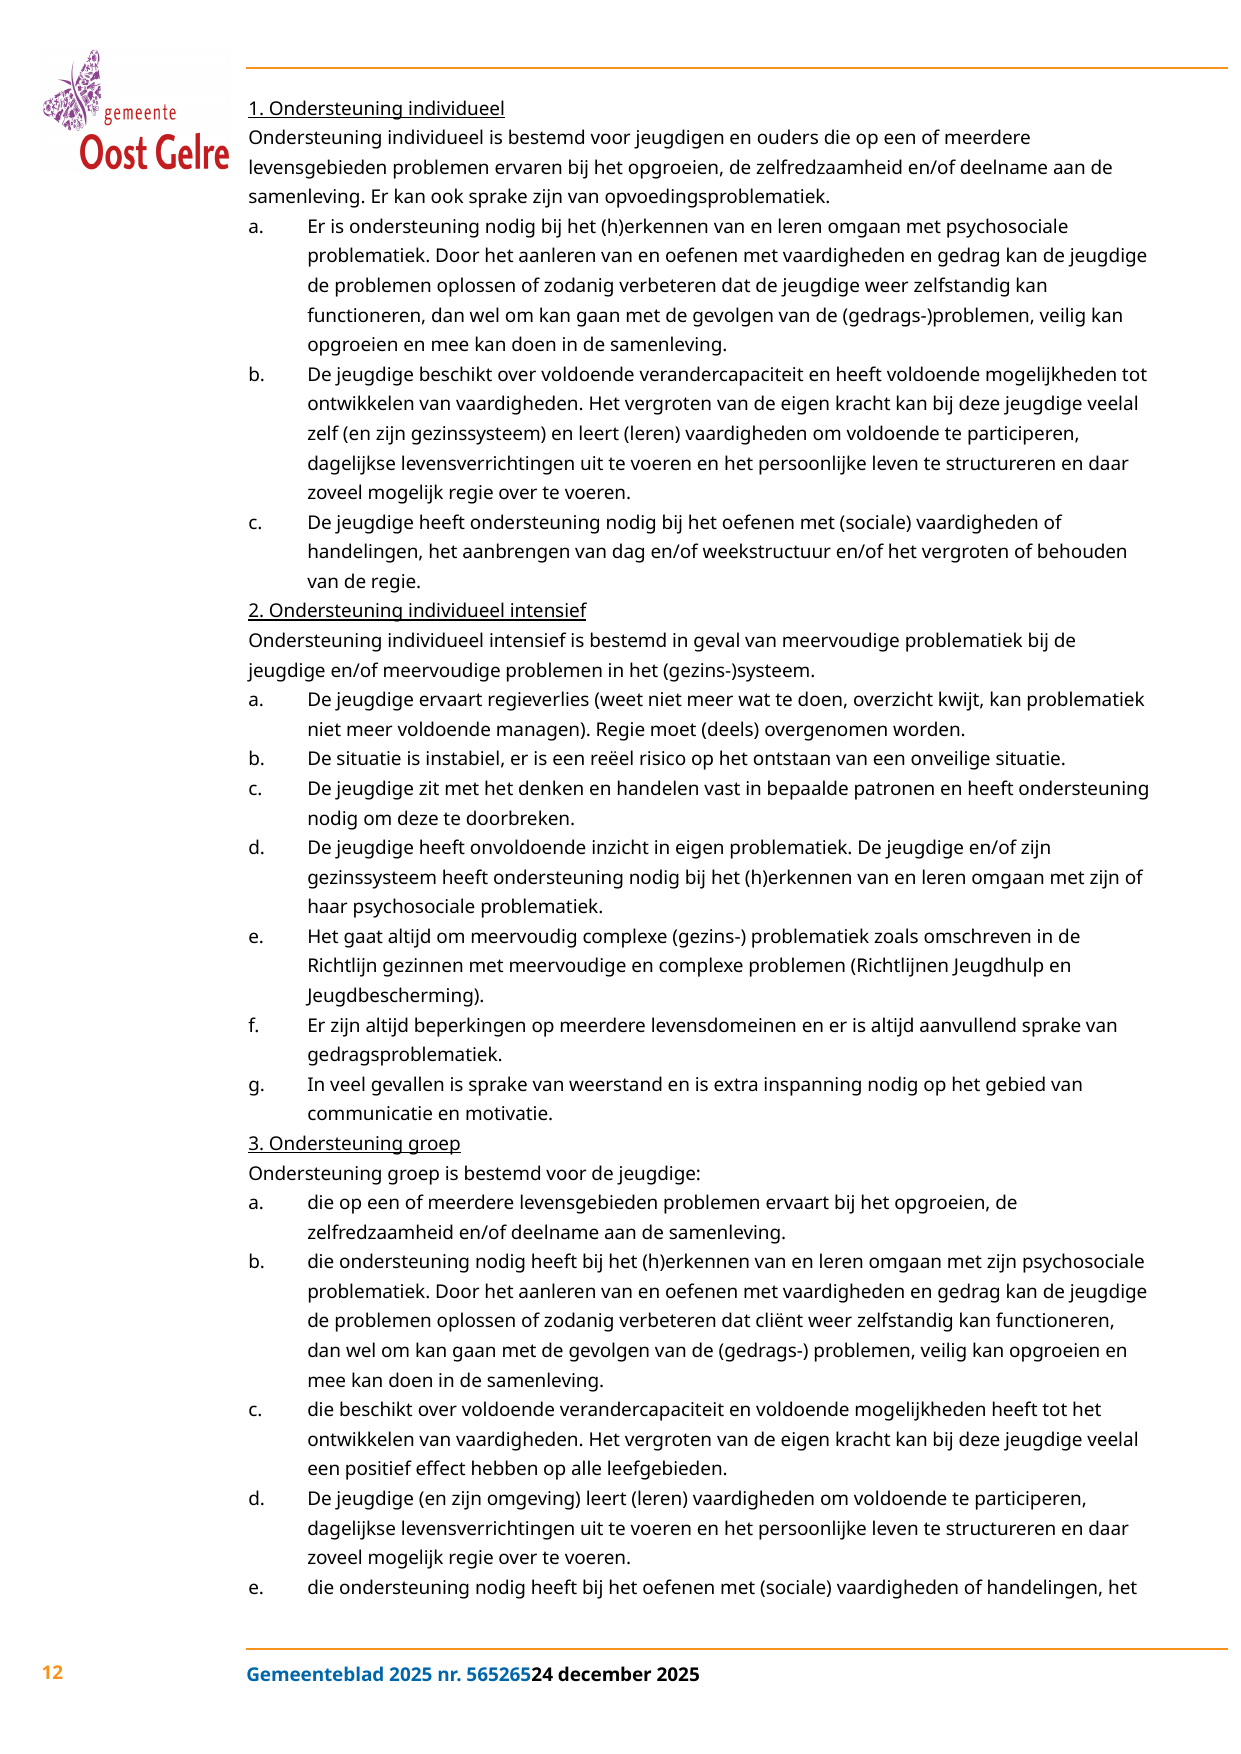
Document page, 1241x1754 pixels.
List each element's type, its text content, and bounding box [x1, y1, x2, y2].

text Ondersteuning individueel is bestemd voor jeugdigen en ouders die op een of meerdere levensgebieden problemen ervaren bij het opgroeien, de zelfredzaamheid en/of deelname aan de samenleving. Er kan ook sprake zijn van opvoedingsproblematiek. [248, 124, 1152, 209]
list Het gaat altijd om meervoudig complexe (gezins-) problematiek zoals omschreven in de Richtlijn gezinnen met meervoudige en complexe problemen (Richtlijnen Jeugdhulp en Jeugdbescherming). [248, 923, 1152, 1008]
list De jeugdige heeft ondersteuning nodig bij het oefenen met (sociale) vaardigheden of handelingen, het aanbrengen van dag en/of weekstructuur en/of het vergroten of behouden van de regie. [248, 509, 1152, 594]
text 2. Ondersteuning individueel intensief [248, 598, 1152, 623]
text 1. Ondersteuning individueel [248, 95, 1152, 121]
list die op een of meerdere levensgebieden problemen ervaart bij het opgroeien, de zelfredzaamheid en/of deelname aan de samenleving. [248, 1189, 1152, 1245]
list De jeugdige beschikt over voldoende verandercapaciteit en heeft voldoende mogelijkheden tot ontwikkelen van vaardigheden. Het vergroten van de eigen kracht kan bij deze jeugdige veelal zelf (en zijn gezinssysteem) en leert (leren) vaardigheden om voldoende te participeren, dagelijkse levensverrichtingen uit te voeren en het persoonlijke leven te structureren en daar zoveel mogelijk regie over te voeren. [248, 361, 1152, 505]
list De jeugdige (en zijn omgeving) leert (leren) vaardigheden om voldoende te participeren, dagelijkse levensverrichtingen uit te voeren en het persoonlijke leven te structureren en daar zoveel mogelijk regie over te voeren. [248, 1485, 1152, 1570]
list De jeugdige heeft onvoldoende inzicht in eigen problematiek. De jeugdige en/of zijn gezinssysteem heeft ondersteuning nodig bij het (h)erkennen van en leren omgaan met zijn of haar psychosociale problematiek. [248, 834, 1152, 919]
list die beschikt over voldoende verandercapaciteit en voldoende mogelijkheden heeft tot het ontwikkelen van vaardigheden. Het vergroten van de eigen kracht kan bij deze jeugdige veelal een positief effect hebben op alle leefgebieden. [248, 1396, 1152, 1481]
text Ondersteuning groep is bestemd voor de jeugdige: [248, 1160, 1152, 1186]
list De situatie is instabiel, er is een reëel risico op het ontstaan van een onveilige situatie. [248, 746, 1152, 771]
text Ondersteuning individueel intensief is bestemd in geval van meervoudige problematiek bij de jeugdige en/of meervoudige problemen in het (gezins-)systeem. [248, 627, 1152, 683]
list Er is ondersteuning nodig bij het (h)erkennen van en leren omgaan met psychosociale problematiek. Door het aanleren van en oefenen met vaardigheden en gedrag kan de jeugdige de problemen oplossen of zodanig verbeteren dat de jeugdige weer zelfstandig kan functioneren, dan wel om kan gaan met de gevolgen van de (gedrags-)problemen, veilig kan opgroeien en mee kan doen in de samenleving. [248, 213, 1152, 357]
list De jeugdige ervaart regieverlies (weet niet meer wat te doen, overzicht kwijt, kan problematiek niet meer voldoende managen). Regie moet (deels) overgenomen worden. [248, 686, 1152, 742]
text 3. Ondersteuning groep [248, 1130, 1152, 1156]
picture [41, 47, 231, 172]
list In veel gevallen is sprake van weerstand en is extra inspanning nodig op het gebied van communicatie en motivatie. [248, 1071, 1152, 1126]
list Er zijn altijd beperkingen op meerdere levensdomeinen en er is altijd aanvullend sprake van gedragsproblematiek. [248, 1012, 1152, 1067]
list die ondersteuning nodig heeft bij het (h)erkennen van en leren omgaan met zijn psychosociale problematiek. Door het aanleren van en oefenen met vaardigheden en gedrag kan de jeugdige de problemen oplossen of zodanig verbeteren dat cliënt weer zelfstandig kan functioneren, dan wel om kan gaan met de gevolgen van de (gedrags-) problemen, veilig kan opgroeien en mee kan doen in de samenleving. [248, 1248, 1152, 1393]
list De jeugdige zit met het denken en handelen vast in bepaalde patronen en heeft ondersteuning nodig om deze te doorbreken. [248, 775, 1152, 831]
list die ondersteuning nodig heeft bij het oefenen met (sociale) vaardigheden of handelingen, het [248, 1574, 1152, 1600]
